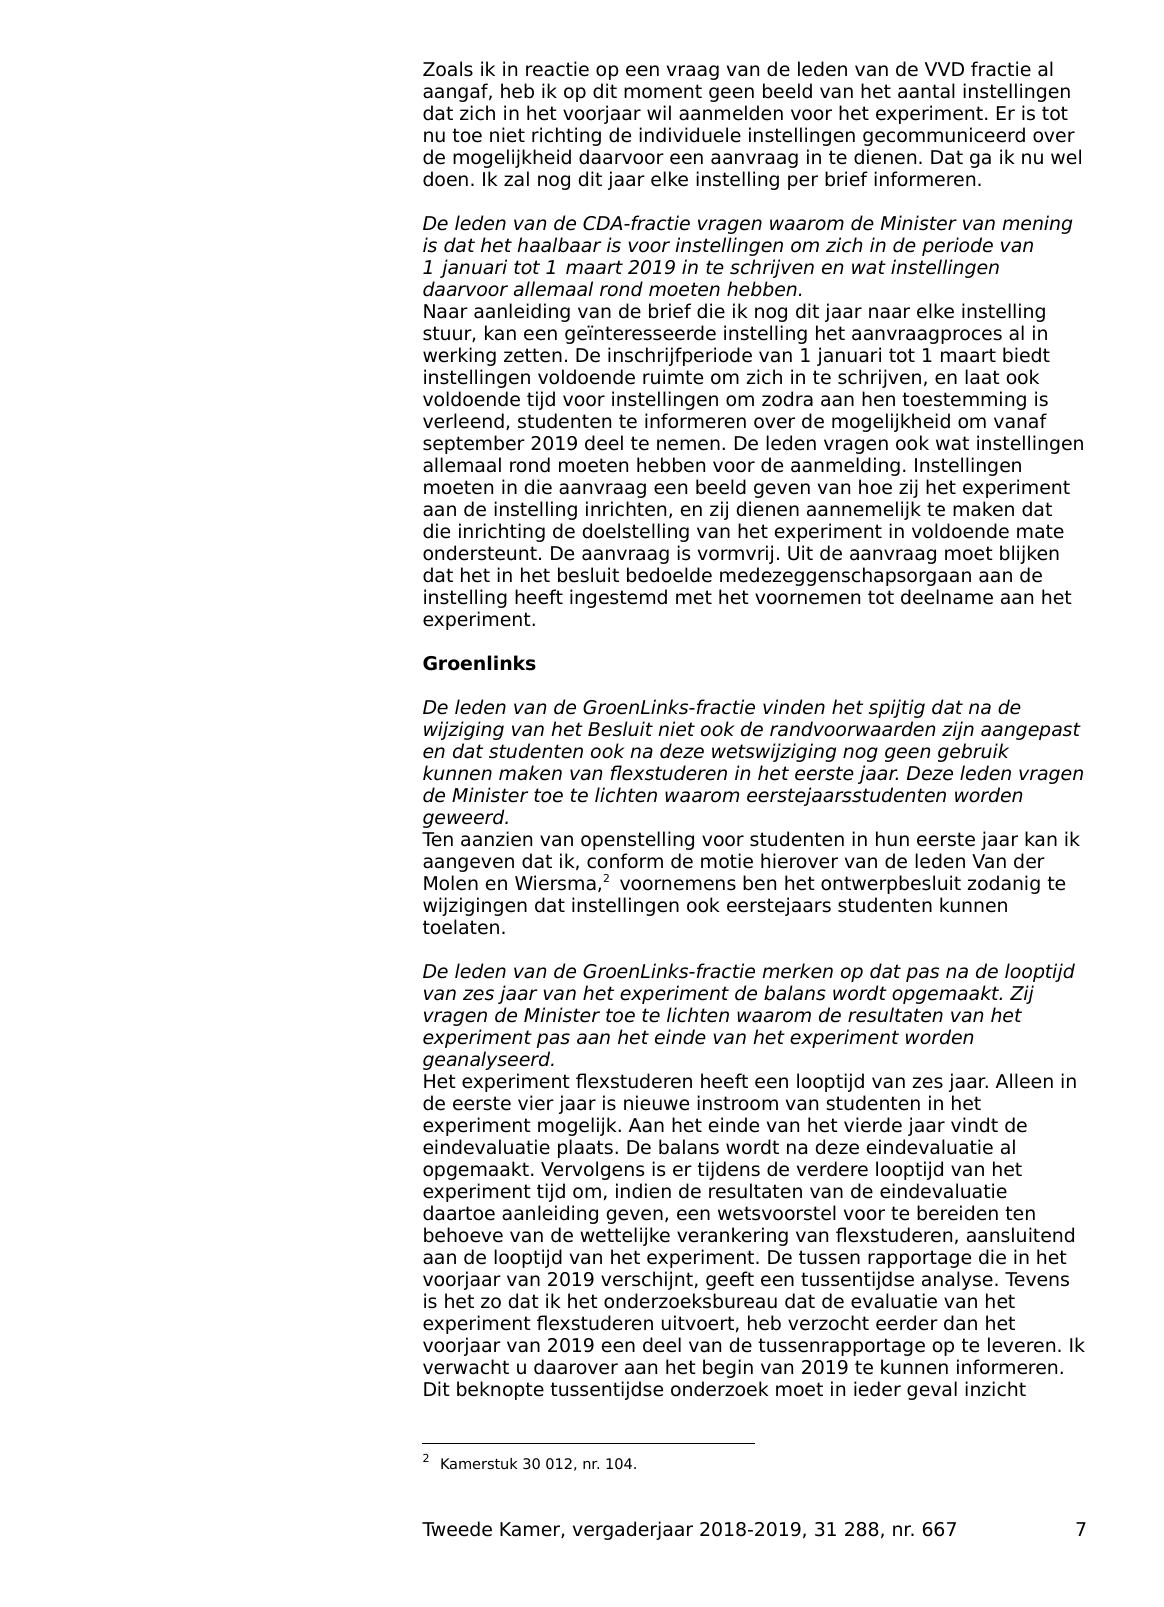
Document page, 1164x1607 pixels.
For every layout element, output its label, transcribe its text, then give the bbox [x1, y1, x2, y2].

subtitle Groenlinks [422, 653, 1087, 675]
text Ten aanzien van openstelling voor studenten in hun eerste jaar kan ik aangeven dat ik, conform de motie hierover van de leden Van der Molen en Wiersma, voornemens ben het ontwerpbesluit zodanig te wijzigingen dat instellingen ook eerstejaars studenten kunnen toelaten. [422, 829, 1087, 939]
text De leden van de GroenLinks-fractie vinden het spijtig dat na de wijziging van het Besluit niet ook de randvoorwaarden zijn aangepast en dat studenten ook na deze wetswijziging nog geen gebruik kunnen maken van flexstuderen in het eerste jaar. Deze leden vragen de Minister toe te lichten waarom eerstejaarsstudenten worden geweerd. [422, 697, 1087, 829]
text Naar aanleiding van de brief die ik nog dit jaar naar elke instelling stuur, kan een geïnteresseerde instelling het aanvraagproces al in werking zetten. De inschrijfperiode van 1 januari tot 1 maart biedt instellingen voldoende ruimte om zich in te schrijven, en laat ook voldoende tijd voor instellingen om zodra aan hen toestemming is verleend, studenten te informeren over de mogelijkheid om vanaf september 2019 deel te nemen. De leden vragen ook wat instellingen allemaal rond moeten hebben voor de aanmelding. Instellingen moeten in die aanvraag een beeld geven van hoe zij het experiment aan de instelling inrichten, en zij dienen aannemelijk te maken dat die inrichting de doelstelling van het experiment in voldoende mate ondersteunt. De aanvraag is vormvrij. Uit de aanvraag moet blijken dat het in het besluit bedoelde medezeggenschapsorgaan aan de instelling heeft ingestemd met het voornemen tot deelname aan het experiment. [422, 301, 1087, 631]
text De leden van de CDA-fractie vragen waarom de Minister van mening is dat het haalbaar is voor instellingen om zich in de periode van 1 januari tot 1 maart 2019 in te schrijven en wat instellingen daarvoor allemaal rond moeten hebben. [422, 213, 1087, 301]
text Zoals ik in reactie op een vraag van de leden van de VVD fractie al aangaf, heb ik op dit moment geen beeld van het aantal instellingen dat zich in het voorjaar wil aanmelden voor het experiment. Er is tot nu toe niet richting de individuele instellingen gecommuniceerd over de mogelijkheid daarvoor een aanvraag in te dienen. Dat ga ik nu wel doen. Ik zal nog dit jaar elke instelling per brief informeren. [422, 59, 1087, 191]
text Kamerstuk 30 012, nr. 104. [422, 1452, 1087, 1474]
text De leden van de GroenLinks-fractie merken op dat pas na de looptijd van zes jaar van het experiment de balans wordt opgemaakt. Zij vragen de Minister toe te lichten waarom de resultaten van het experiment pas aan het einde van het experiment worden geanalyseerd. [422, 961, 1087, 1071]
text Het experiment flexstuderen heeft een looptijd van zes jaar. Alleen in de eerste vier jaar is nieuwe instroom van studenten in het experiment mogelijk. Aan het einde van het vierde jaar vindt de eindevaluatie plaats. De balans wordt na deze eindevaluatie al opgemaakt. Vervolgens is er tijdens de verdere looptijd van het experiment tijd om, indien de resultaten van de eindevaluatie daartoe aanleiding geven, een wetsvoorstel voor te bereiden ten behoeve van de wettelijke verankering van flexstuderen, aansluitend aan de looptijd van het experiment. De tussen rapportage die in het voorjaar van 2019 verschijnt, geeft een tussentijdse analyse. Tevens is het zo dat ik het onderzoeksbureau dat de evaluatie van het experiment flexstuderen uitvoert, heb verzocht eerder dan het voorjaar van 2019 een deel van de tussenrapportage op te leveren. Ik verwacht u daarover aan het begin van 2019 te kunnen informeren. Dit beknopte tussentijdse onderzoek moet in ieder geval inzicht [422, 1071, 1087, 1401]
